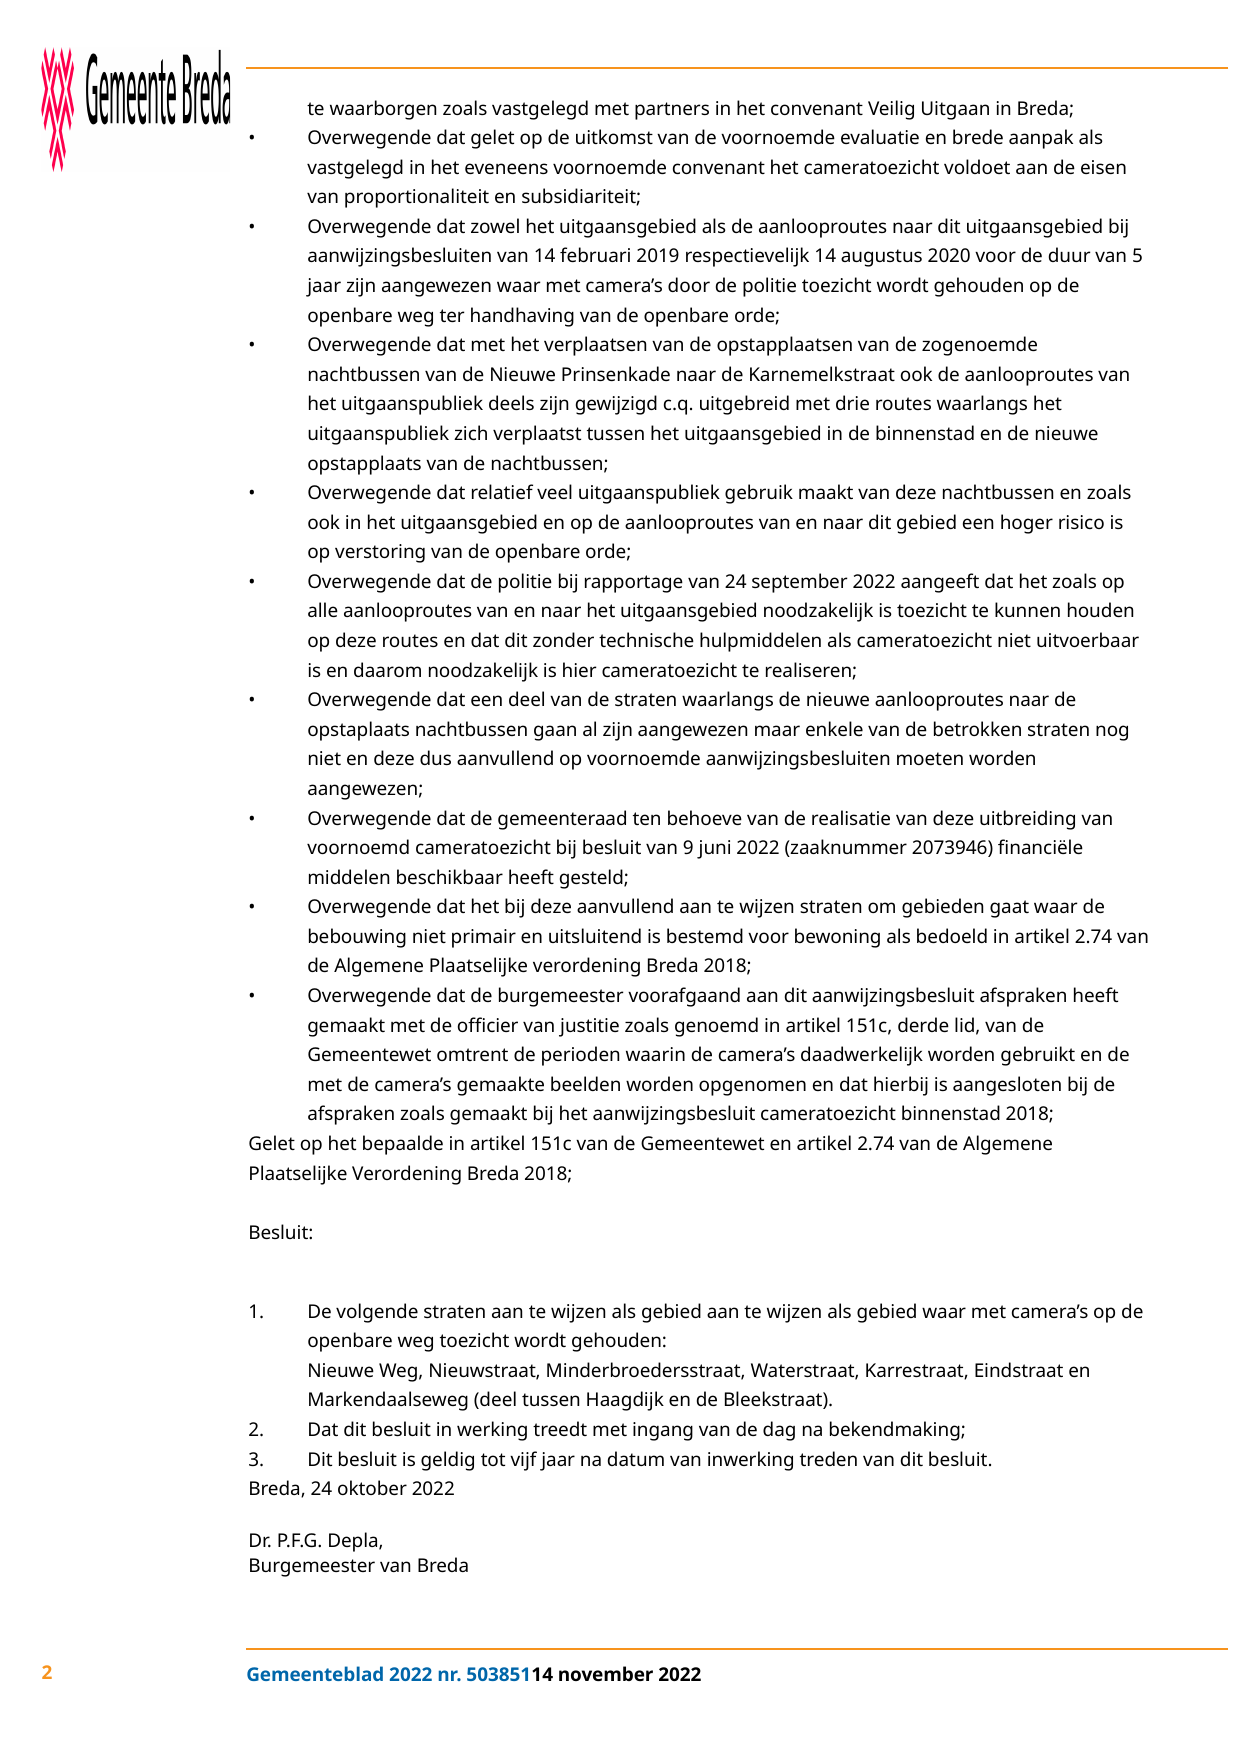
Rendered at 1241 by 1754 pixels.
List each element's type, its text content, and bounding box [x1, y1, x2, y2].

list Overwegende dat relatief veel uitgaanspubliek gebruik maakt van deze nachtbussen en zoals ook in het uitgaansgebied en op de aanlooproutes van en naar dit gebied een hoger risico is op verstoring van de openbare orde; [248, 479, 1152, 564]
text Besluit: [248, 1219, 1152, 1245]
list De volgende straten aan te wijzen als gebied aan te wijzen als gebied waar met camera’s op de openbare weg toezicht wordt gehouden: [248, 1298, 1152, 1353]
list Dit besluit is geldig tot vijf jaar na datum van inwerking treden van dit besluit. [248, 1446, 1152, 1471]
text Breda, 24 oktober 2022 [248, 1475, 1152, 1501]
text Gelet op het bepaalde in artikel 151c van de Gemeentewet en artikel 2.74 van de Algemene Plaatselijke Verordening Breda 2018; [248, 1130, 1152, 1186]
list Overwegende dat de gemeenteraad ten behoeve van de realisatie van deze uitbreiding van voornoemd cameratoezicht bij besluit van 9 juni 2022 (zaaknummer 2073946) financiële middelen beschikbaar heeft gesteld; [248, 805, 1152, 890]
text Burgemeester van Breda [248, 1552, 1152, 1578]
list Overwegende dat met het verplaatsen van de opstapplaatsen van de zogenoemde nachtbussen van de Nieuwe Prinsenkade naar de Karnemelkstraat ook de aanlooproutes van het uitgaanspubliek deels zijn gewijzigd c.q. uitgebreid met drie routes waarlangs het uitgaanspubliek zich verplaatst tussen het uitgaansgebied in de binnenstad en de nieuwe opstapplaats van de nachtbussen; [248, 331, 1152, 476]
list Nieuwe Weg, Nieuwstraat, Minderbroedersstraat, Waterstraat, Karrestraat, Eindstraat en Markendaalseweg (deel tussen Haagdijk en de Bleekstraat). [248, 1357, 1152, 1412]
list Overwegende dat een deel van de straten waarlangs de nieuwe aanlooproutes naar de opstaplaats nachtbussen gaan al zijn aangewezen maar enkele van de betrokken straten nog niet en deze dus aanvullend op voornoemde aanwijzingsbesluiten moeten worden aangewezen; [248, 686, 1152, 801]
list Overwegende dat de burgemeester voorafgaand aan dit aanwijzingsbesluit afspraken heeft gemaakt met de officier van justitie zoals genoemd in artikel 151c, derde lid, van de Gemeentewet omtrent de perioden waarin de camera’s daadwerkelijk worden gebruikt en de met de camera’s gemaakte beelden worden opgenomen en dat hierbij is aangesloten bij de afspraken zoals gemaakt bij het aanwijzingsbesluit cameratoezicht binnenstad 2018; [248, 982, 1152, 1126]
picture [41, 47, 231, 172]
text Dr. P.F.G. Depla, [248, 1527, 1152, 1552]
list Overwegende dat zowel het uitgaansgebied als de aanlooproutes naar dit uitgaansgebied bij aanwijzingsbesluiten van 14 februari 2019 respectievelijk 14 augustus 2020 voor de duur van 5 jaar zijn aangewezen waar met camera’s door de politie toezicht wordt gehouden op de openbare weg ter handhaving van de openbare orde; [248, 213, 1152, 328]
list Overwegende dat het bij deze aanvullend aan te wijzen straten om gebieden gaat waar de bebouwing niet primair en uitsluitend is bestemd voor bewoning als bedoeld in artikel 2.74 van de Algemene Plaatselijke verordening Breda 2018; [248, 893, 1152, 978]
list Overwegende dat gelet op de uitkomst van de voornoemde evaluatie en brede aanpak als vastgelegd in het eveneens voornoemde convenant het cameratoezicht voldoet aan de eisen van proportionaliteit en subsidiariteit; [248, 124, 1152, 209]
list Dat dit besluit in werking treedt met ingang van de dag na bekendmaking; [248, 1416, 1152, 1442]
list Overwegende dat de politie bij rapportage van 24 september 2022 aangeeft dat het zoals op alle aanlooproutes van en naar het uitgaansgebied noodzakelijk is toezicht te kunnen houden op deze routes en dat dit zonder technische hulpmiddelen als cameratoezicht niet uitvoerbaar is en daarom noodzakelijk is hier cameratoezicht te realiseren; [248, 568, 1152, 683]
list te waarborgen zoals vastgelegd met partners in het convenant Veilig Uitgaan in Breda; [248, 95, 1152, 121]
